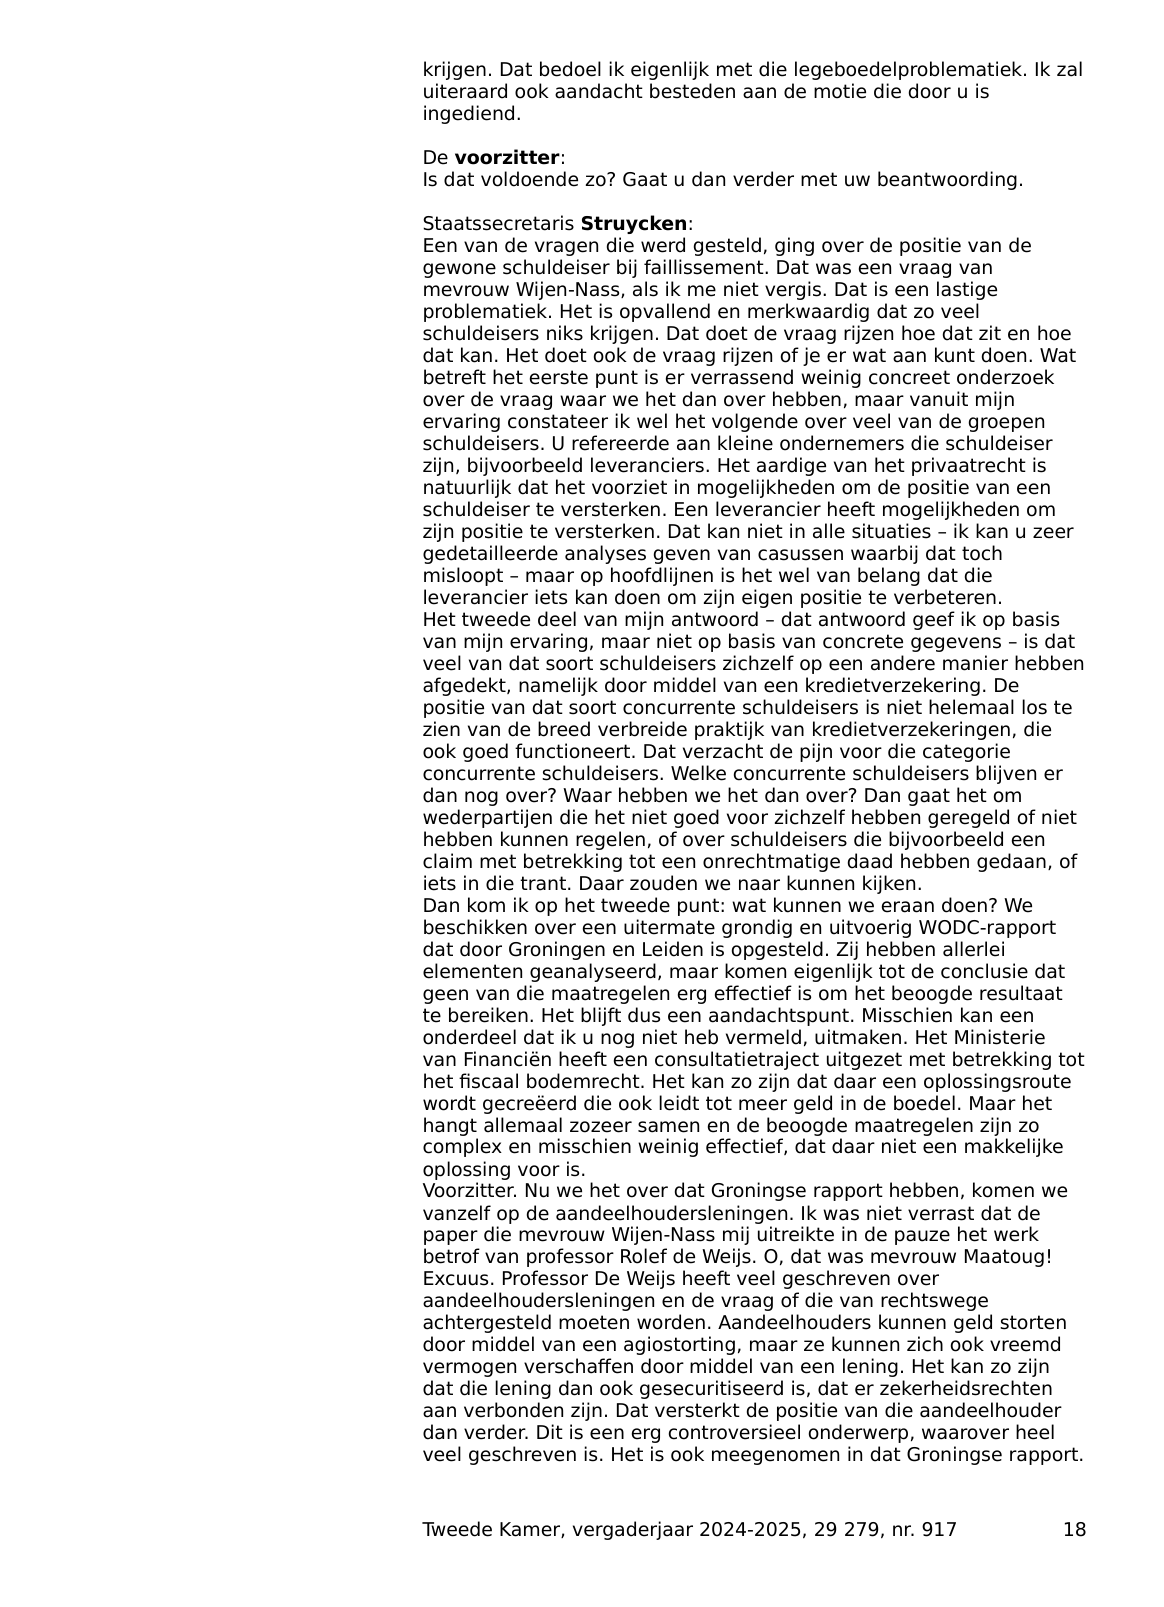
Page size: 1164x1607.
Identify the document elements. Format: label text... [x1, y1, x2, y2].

text Voorzitter. Nu we het over dat Groningse rapport hebben, komen we vanzelf op de aandeelhoudersleningen. Ik was niet verrast dat de paper die mevrouw Wijen-Nass mij uitreikte in de pauze het werk betrof van professor Rolef de Weijs. O, dat was mevrouw Maatoug! Excuus. Professor De Weijs heeft veel geschreven over aandeelhoudersleningen en de vraag of die van rechtswege achtergesteld moeten worden. Aandeelhouders kunnen geld storten door middel van een agiostorting, maar ze kunnen zich ook vreemd vermogen verschaffen door middel van een lening. Het kan zo zijn dat die lening dan ook gesecuritiseerd is, dat er zekerheidsrechten aan verbonden zijn. Dat versterkt de positie van die aandeelhouder dan verder. Dit is een erg controversieel onderwerp, waarover heel veel geschreven is. Het is ook meegenomen in dat Groningse rapport. [422, 1180, 1087, 1466]
text Dan kom ik op het tweede punt: wat kunnen we eraan doen? We beschikken over een uitermate grondig en uitvoerig WODC-rapport dat door Groningen en Leiden is opgesteld. Zij hebben allerlei elementen geanalyseerd, maar komen eigenlijk tot de conclusie dat geen van die maatregelen erg effectief is om het beoogde resultaat te bereiken. Het blijft dus een aandachtspunt. Misschien kan een onderdeel dat ik u nog niet heb vermeld, uitmaken. Het Ministerie van Financiën heeft een consultatietraject uitgezet met betrekking tot het fiscaal bodemrecht. Het kan zo zijn dat daar een oplossingsroute wordt gecreëerd die ook leidt tot meer geld in de boedel. Maar het hangt allemaal zozeer samen en de beoogde maatregelen zijn zo complex en misschien weinig effectief, dat daar niet een makkelijke oplossing voor is. [422, 895, 1087, 1180]
text Het tweede deel van mijn antwoord – dat antwoord geef ik op basis van mijn ervaring, maar niet op basis van concrete gegevens – is dat veel van dat soort schuldeisers zichzelf op een andere manier hebben afgedekt, namelijk door middel van een kredietverzekering. De positie van dat soort concurrente schuldeisers is niet helemaal los te zien van de breed verbreide praktijk van kredietverzekeringen, die ook goed functioneert. Dat verzacht de pijn voor die categorie concurrente schuldeisers. Welke concurrente schuldeisers blijven er dan nog over? Waar hebben we het dan over? Dan gaat het om wederpartijen die het niet goed voor zichzelf hebben geregeld of niet hebben kunnen regelen, of over schuldeisers die bijvoorbeeld een claim met betrekking tot een onrechtmatige daad hebben gedaan, of iets in die trant. Daar zouden we naar kunnen kijken. [422, 609, 1087, 895]
text Is dat voldoende zo? Gaat u dan verder met uw beantwoording. [422, 169, 1087, 191]
text De voorzitter: [422, 147, 1087, 169]
text Staatssecretaris Struycken: [422, 213, 1087, 235]
text Een van de vragen die werd gesteld, ging over de positie van de gewone schuldeiser bij faillissement. Dat was een vraag van mevrouw Wijen-Nass, als ik me niet vergis. Dat is een lastige problematiek. Het is opvallend en merkwaardig dat zo veel schuldeisers niks krijgen. Dat doet de vraag rijzen hoe dat zit en hoe dat kan. Het doet ook de vraag rijzen of je er wat aan kunt doen. Wat betreft het eerste punt is er verrassend weinig concreet onderzoek over de vraag waar we het dan over hebben, maar vanuit mijn ervaring constateer ik wel het volgende over veel van de groepen schuldeisers. U refereerde aan kleine ondernemers die schuldeiser zijn, bijvoorbeeld leveranciers. Het aardige van het privaatrecht is natuurlijk dat het voorziet in mogelijkheden om de positie van een schuldeiser te versterken. Een leverancier heeft mogelijkheden om zijn positie te versterken. Dat kan niet in alle situaties – ik kan u zeer gedetailleerde analyses geven van casussen waarbij dat toch misloopt – maar op hoofdlijnen is het wel van belang dat die leverancier iets kan doen om zijn eigen positie te verbeteren. [422, 235, 1087, 609]
text krijgen. Dat bedoel ik eigenlijk met die legeboedelproblematiek. Ik zal uiteraard ook aandacht besteden aan de motie die door u is ingediend. [422, 59, 1087, 125]
